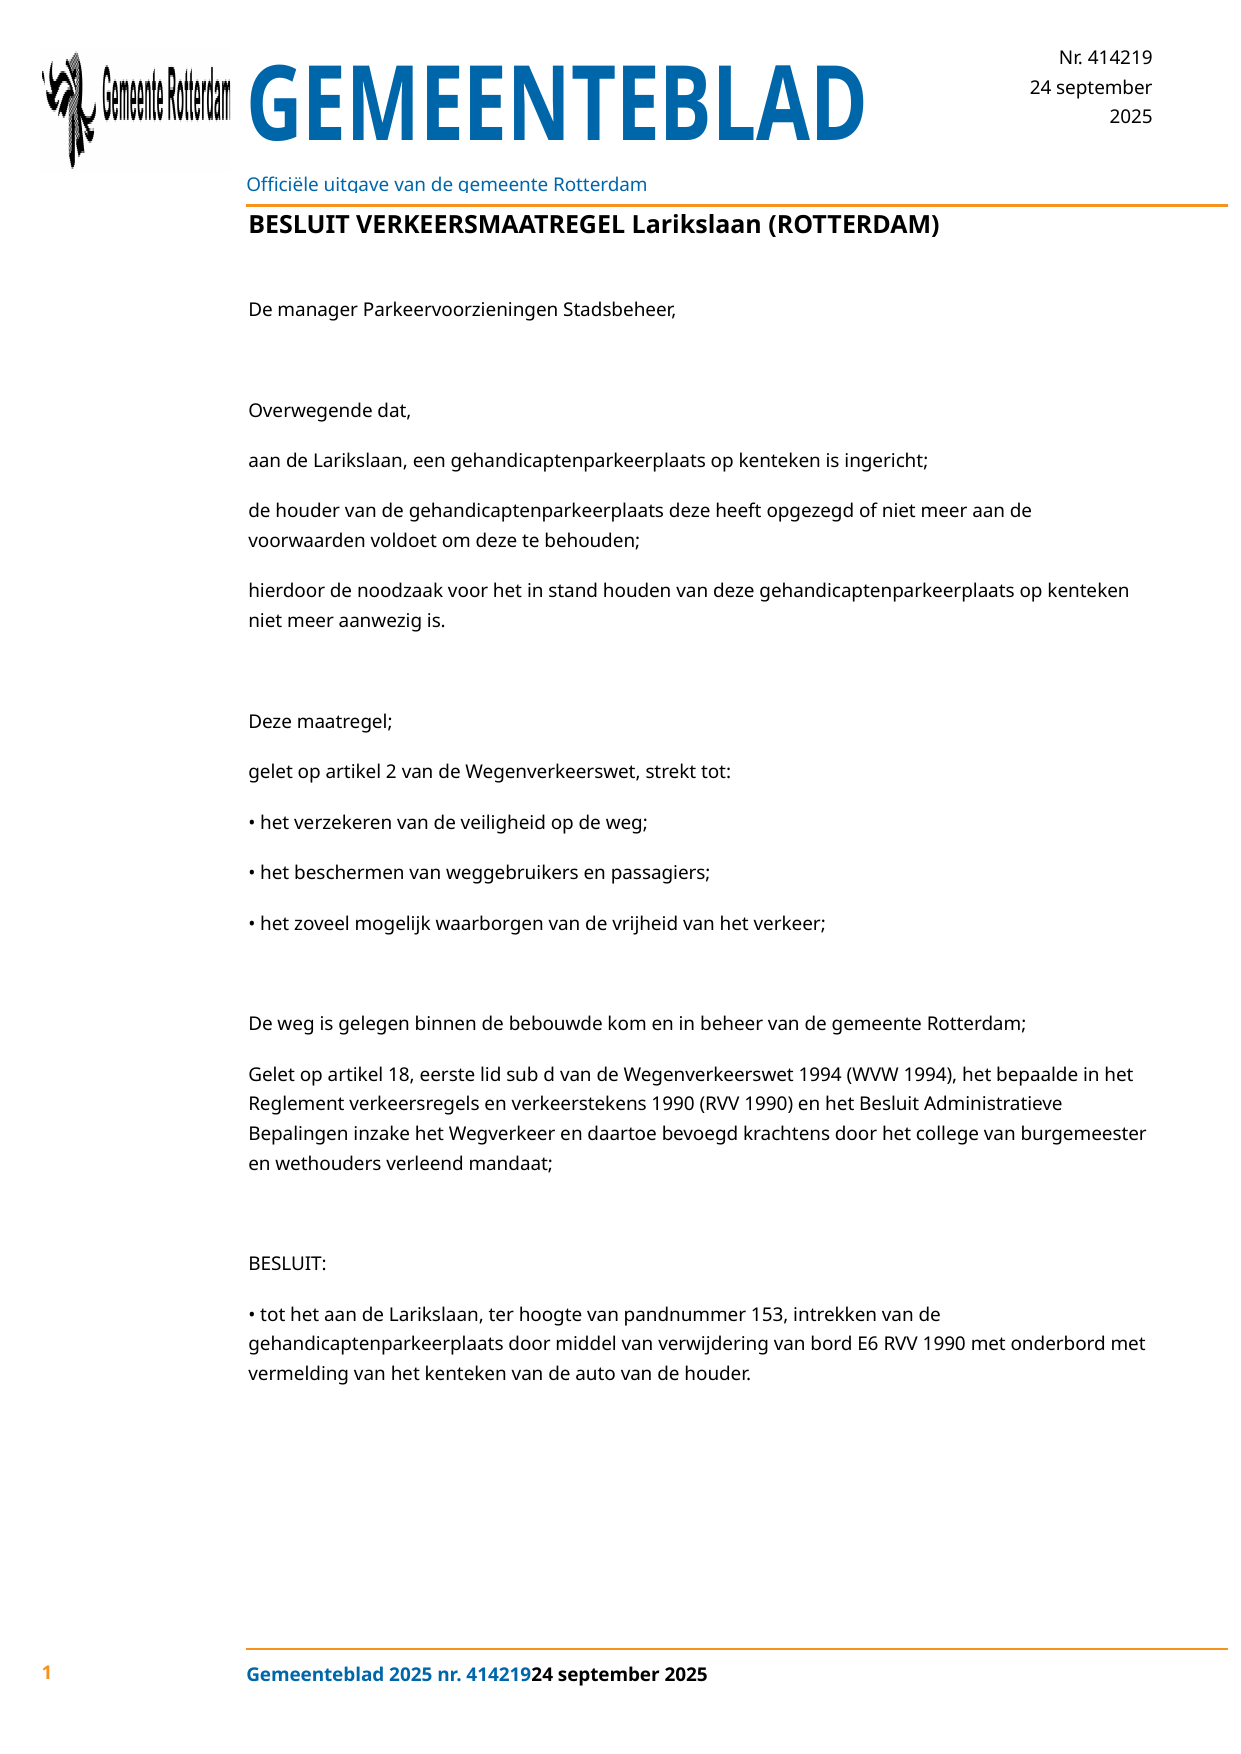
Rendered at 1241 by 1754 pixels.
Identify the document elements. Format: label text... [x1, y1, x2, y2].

text hierdoor de noodzaak voor het in stand houden van deze gehandicaptenparkeerplaats op kenteken niet meer aanwezig is. [248, 578, 1152, 633]
text Overwegende dat, [248, 397, 1152, 423]
text Deze maatregel; [248, 708, 1152, 734]
text gelet op artikel 2 van de Wegenverkeerswet, strekt tot: [248, 758, 1152, 784]
text de houder van de gehandicaptenparkeerplaats deze heeft opgezegd of niet meer aan de voorwaarden voldoet om deze te behouden; [248, 498, 1152, 553]
text De weg is gelegen binnen de bebouwde kom en in beheer van de gemeente Rotterdam; [248, 1011, 1152, 1036]
text • het beschermen van weggebruikers en passagiers; [248, 859, 1152, 885]
text BESLUIT: [248, 1251, 1152, 1276]
text • het zoveel mogelijk waarborgen van de vrijheid van het verkeer; [248, 910, 1152, 936]
text aan de Larikslaan, een gehandicaptenparkeerplaats op kenteken is ingericht; [248, 447, 1152, 473]
picture [41, 47, 231, 172]
text BESLUIT VERKEERSMAATREGEL Larikslaan (ROTTERDAM) [248, 207, 1152, 241]
text Gelet op artikel 18, eerste lid sub d van de Wegenverkeerswet 1994 (WVW 1994), het bepaalde in het Reglement verkeersregels en verkeerstekens 1990 (RVV 1990) en het Besluit Administratieve Bepalingen inzake het Wegverkeer en daartoe bevoegd krachtens door het college van burgemeester en wethouders verleend mandaat; [248, 1061, 1152, 1176]
text • tot het aan de Larikslaan, ter hoogte van pandnummer 153, intrekken van de gehandicaptenparkeerplaats door middel van verwijdering van bord E6 RVV 1990 met onderbord met vermelding van het kenteken van de auto van de houder. [248, 1301, 1152, 1386]
text • het verzekeren van de veiligheid op de weg; [248, 809, 1152, 835]
text De manager Parkeervoorzieningen Stadsbeheer, [248, 296, 1152, 322]
